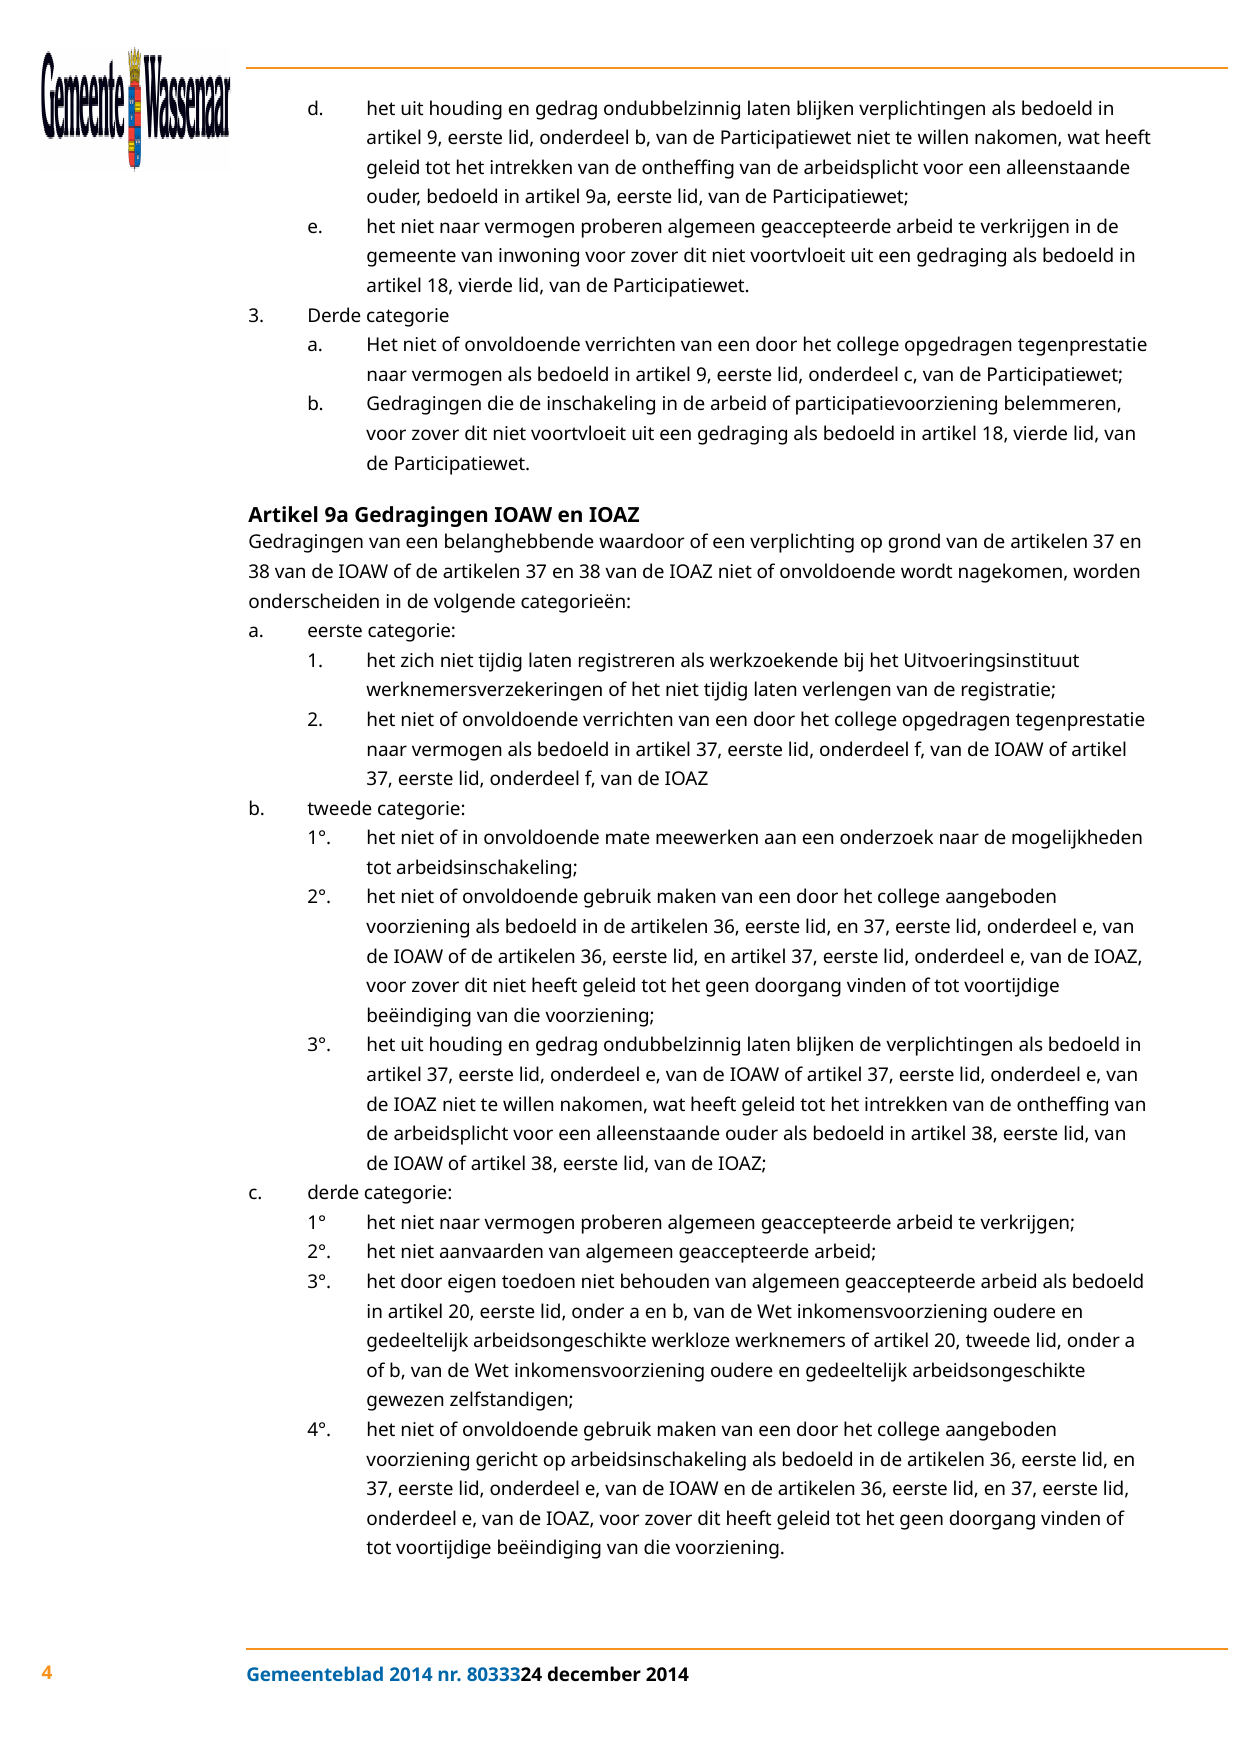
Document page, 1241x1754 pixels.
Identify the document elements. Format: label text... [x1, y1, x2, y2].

list het niet of in onvoldoende mate meewerken aan een onderzoek naar de mogelijkheden tot arbeidsinschakeling; [307, 824, 1152, 880]
list het zich niet tijdig laten registreren als werkzoekende bij het Uitvoeringsinstituut werknemersverzekeringen of het niet tijdig laten verlengen van de registratie; [307, 647, 1152, 702]
list Het niet of onvoldoende verrichten van een door het college opgedragen tegenprestatie naar vermogen als bedoeld in artikel 9, eerste lid, onderdeel c, van de Participatiewet; [307, 331, 1152, 387]
list het niet naar vermogen proberen algemeen geaccepteerde arbeid te verkrijgen; [307, 1209, 1152, 1235]
list derde categorie: [248, 1179, 1152, 1205]
list Derde categorie [248, 302, 1152, 328]
list eerste categorie: [248, 617, 1152, 643]
list het uit houding en gedrag ondubbelzinnig laten blijken verplichtingen als bedoeld in artikel 9, eerste lid, onderdeel b, van de Participatiewet niet te willen nakomen, wat heeft geleid tot het intrekken van de ontheffing van de arbeidsplicht voor een alleenstaande ouder, bedoeld in artikel 9a, eerste lid, van de Participatiewet; [307, 95, 1152, 209]
list tweede categorie: [248, 795, 1152, 821]
text Artikel 9a Gedragingen IOAW en IOAZ [248, 500, 1152, 529]
list Gedragingen die de inschakeling in de arbeid of participatievoorziening belemmeren, voor zover dit niet voortvloeit uit een gedraging als bedoeld in artikel 18, vierde lid, van de Participatiewet. [307, 391, 1152, 476]
list het niet naar vermogen proberen algemeen geaccepteerde arbeid te verkrijgen in de gemeente van inwoning voor zover dit niet voortvloeit uit een gedraging als bedoeld in artikel 18, vierde lid, van de Participatiewet. [307, 213, 1152, 298]
list het niet aanvaarden van algemeen geaccepteerde arbeid; [307, 1239, 1152, 1264]
list het niet of onvoldoende verrichten van een door het college opgedragen tegenprestatie naar vermogen als bedoeld in artikel 37, eerste lid, onderdeel f, van de IOAW of artikel 37, eerste lid, onderdeel f, van de IOAZ [307, 706, 1152, 791]
picture [41, 47, 231, 172]
list het uit houding en gedrag ondubbelzinnig laten blijken de verplichtingen als bedoeld in artikel 37, eerste lid, onderdeel e, van de IOAW of artikel 37, eerste lid, onderdeel e, van de IOAZ niet te willen nakomen, wat heeft geleid tot het intrekken van de ontheffing van de arbeidsplicht voor een alleenstaande ouder als bedoeld in artikel 38, eerste lid, van de IOAW of artikel 38, eerste lid, van de IOAZ; [307, 1032, 1152, 1176]
list het niet of onvoldoende gebruik maken van een door het college aangeboden voorziening als bedoeld in de artikelen 36, eerste lid, en 37, eerste lid, onderdeel e, van de IOAW of de artikelen 36, eerste lid, en artikel 37, eerste lid, onderdeel e, van de IOAZ, voor zover dit niet heeft geleid tot het geen doorgang vinden of tot voortijdige beëindiging van die voorziening; [307, 884, 1152, 1028]
text Gedragingen van een belanghebbende waardoor of een verplichting op grond van de artikelen 37 en 38 van de IOAW of de artikelen 37 en 38 van de IOAZ niet of onvoldoende wordt nagekomen, worden onderscheiden in de volgende categorieën: [248, 529, 1152, 613]
list het door eigen toedoen niet behouden van algemeen geaccepteerde arbeid als bedoeld in artikel 20, eerste lid, onder a en b, van de Wet inkomensvoorziening oudere en gedeeltelijk arbeidsongeschikte werkloze werknemers of artikel 20, tweede lid, onder a of b, van de Wet inkomensvoorziening oudere en gedeeltelijk arbeidsongeschikte gewezen zelfstandigen; [307, 1268, 1152, 1412]
list het niet of onvoldoende gebruik maken van een door het college aangeboden voorziening gericht op arbeidsinschakeling als bedoeld in de artikelen 36, eerste lid, en 37, eerste lid, onderdeel e, van de IOAW en de artikelen 36, eerste lid, en 37, eerste lid, onderdeel e, van de IOAZ, voor zover dit heeft geleid tot het geen doorgang vinden of tot voortijdige beëindiging van die voorziening. [307, 1416, 1152, 1560]
